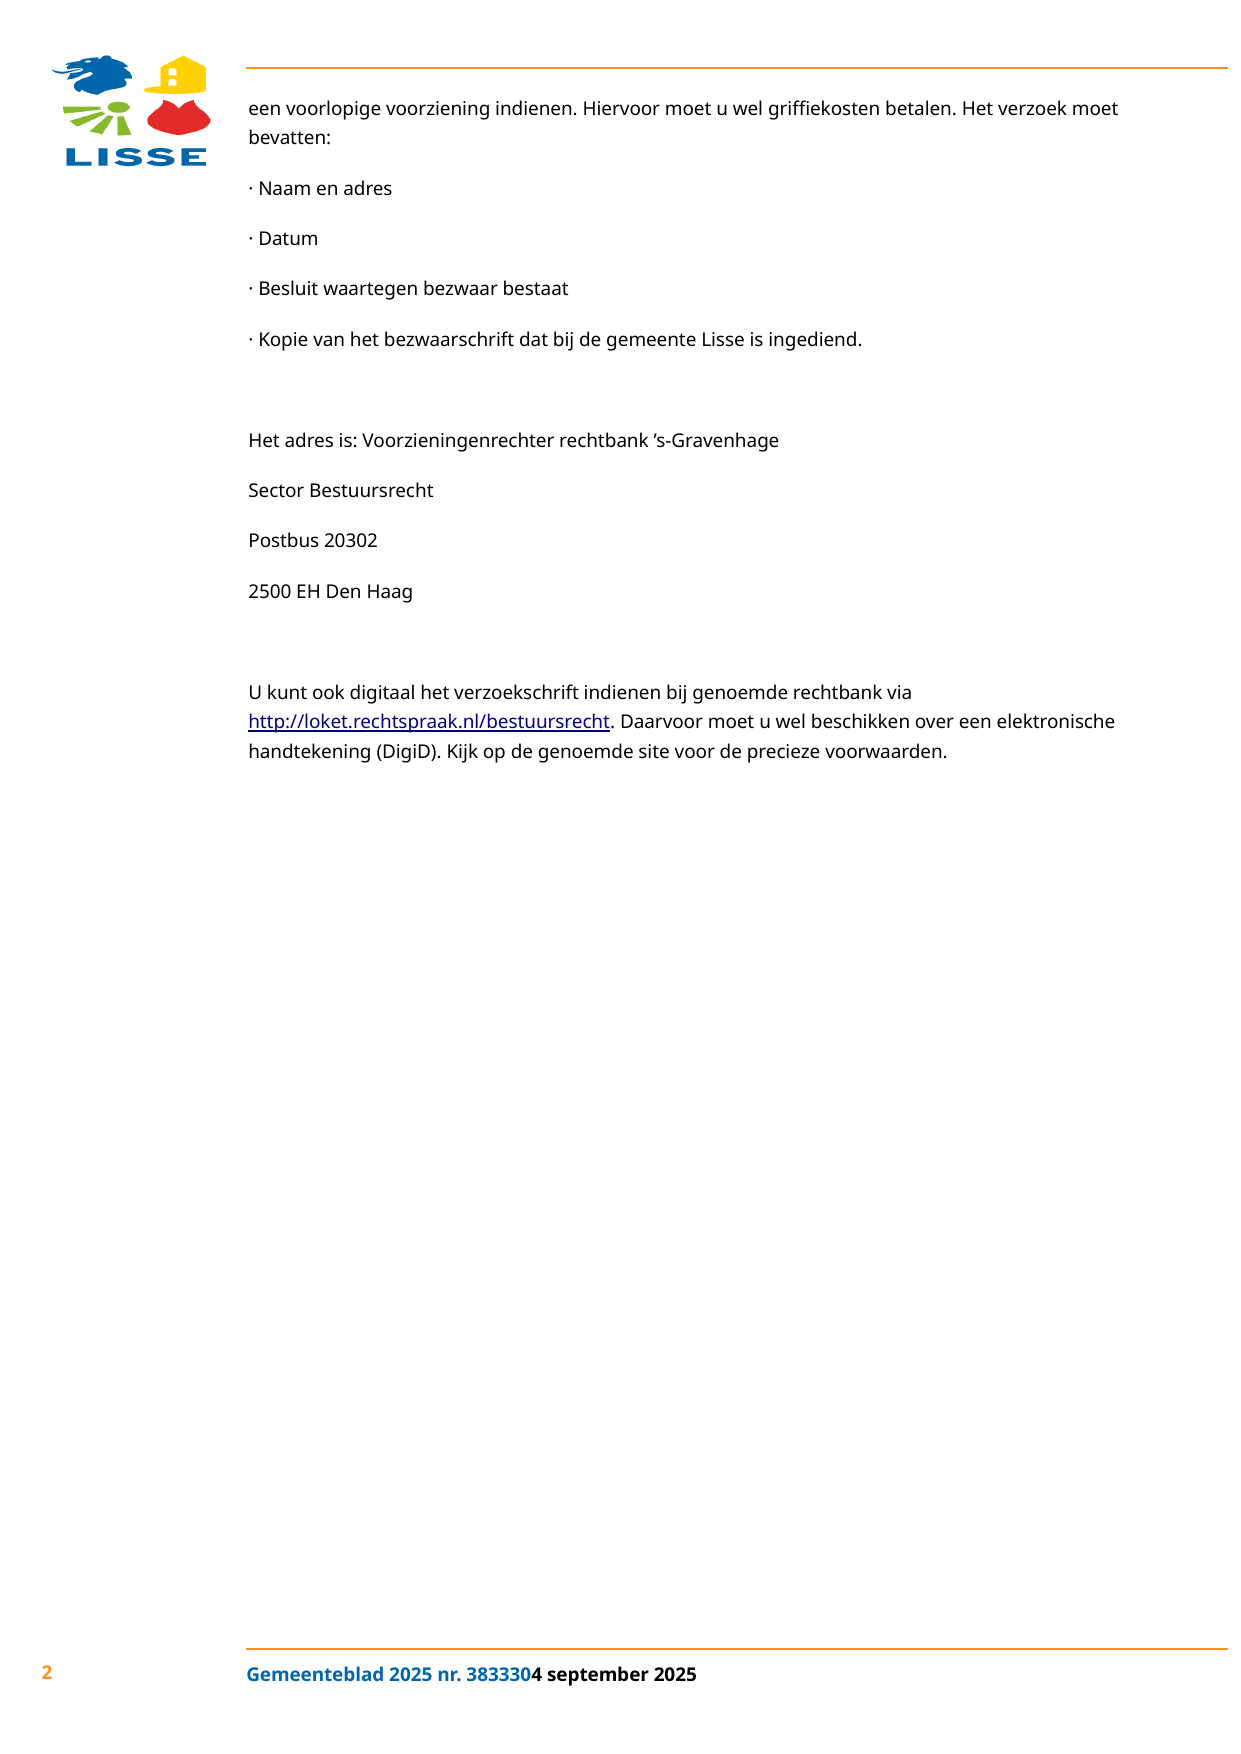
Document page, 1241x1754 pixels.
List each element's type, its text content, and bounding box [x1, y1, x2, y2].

text · Kopie van het bezwaarschrift dat bij de gemeente Lisse is ingediend. [248, 326, 1152, 352]
picture [41, 47, 231, 172]
text Het adres is: Voorzieningenrechter rechtbank ’s-Gravenhage [248, 427, 1152, 453]
text U kunt ook digitaal het verzoekschrift indienen bij genoemde rechtbank via http://loket.rechtspraak.nl/bestuursrecht. Daarvoor moet u wel beschikken over een elektronische handtekening (DigiD). Kijk op de genoemde site voor de precieze voorwaarden. [248, 679, 1152, 764]
text · Besluit waartegen bezwaar bestaat [248, 276, 1152, 301]
text · Datum [248, 225, 1152, 251]
text 2500 EH Den Haag [248, 578, 1152, 604]
text Sector Bestuursrecht [248, 477, 1152, 503]
text · Naam en adres [248, 175, 1152, 201]
text Postbus 20302 [248, 528, 1152, 553]
text een voorlopige voorziening indienen. Hiervoor moet u wel griffiekosten betalen. Het verzoek moet bevatten: [248, 95, 1152, 150]
